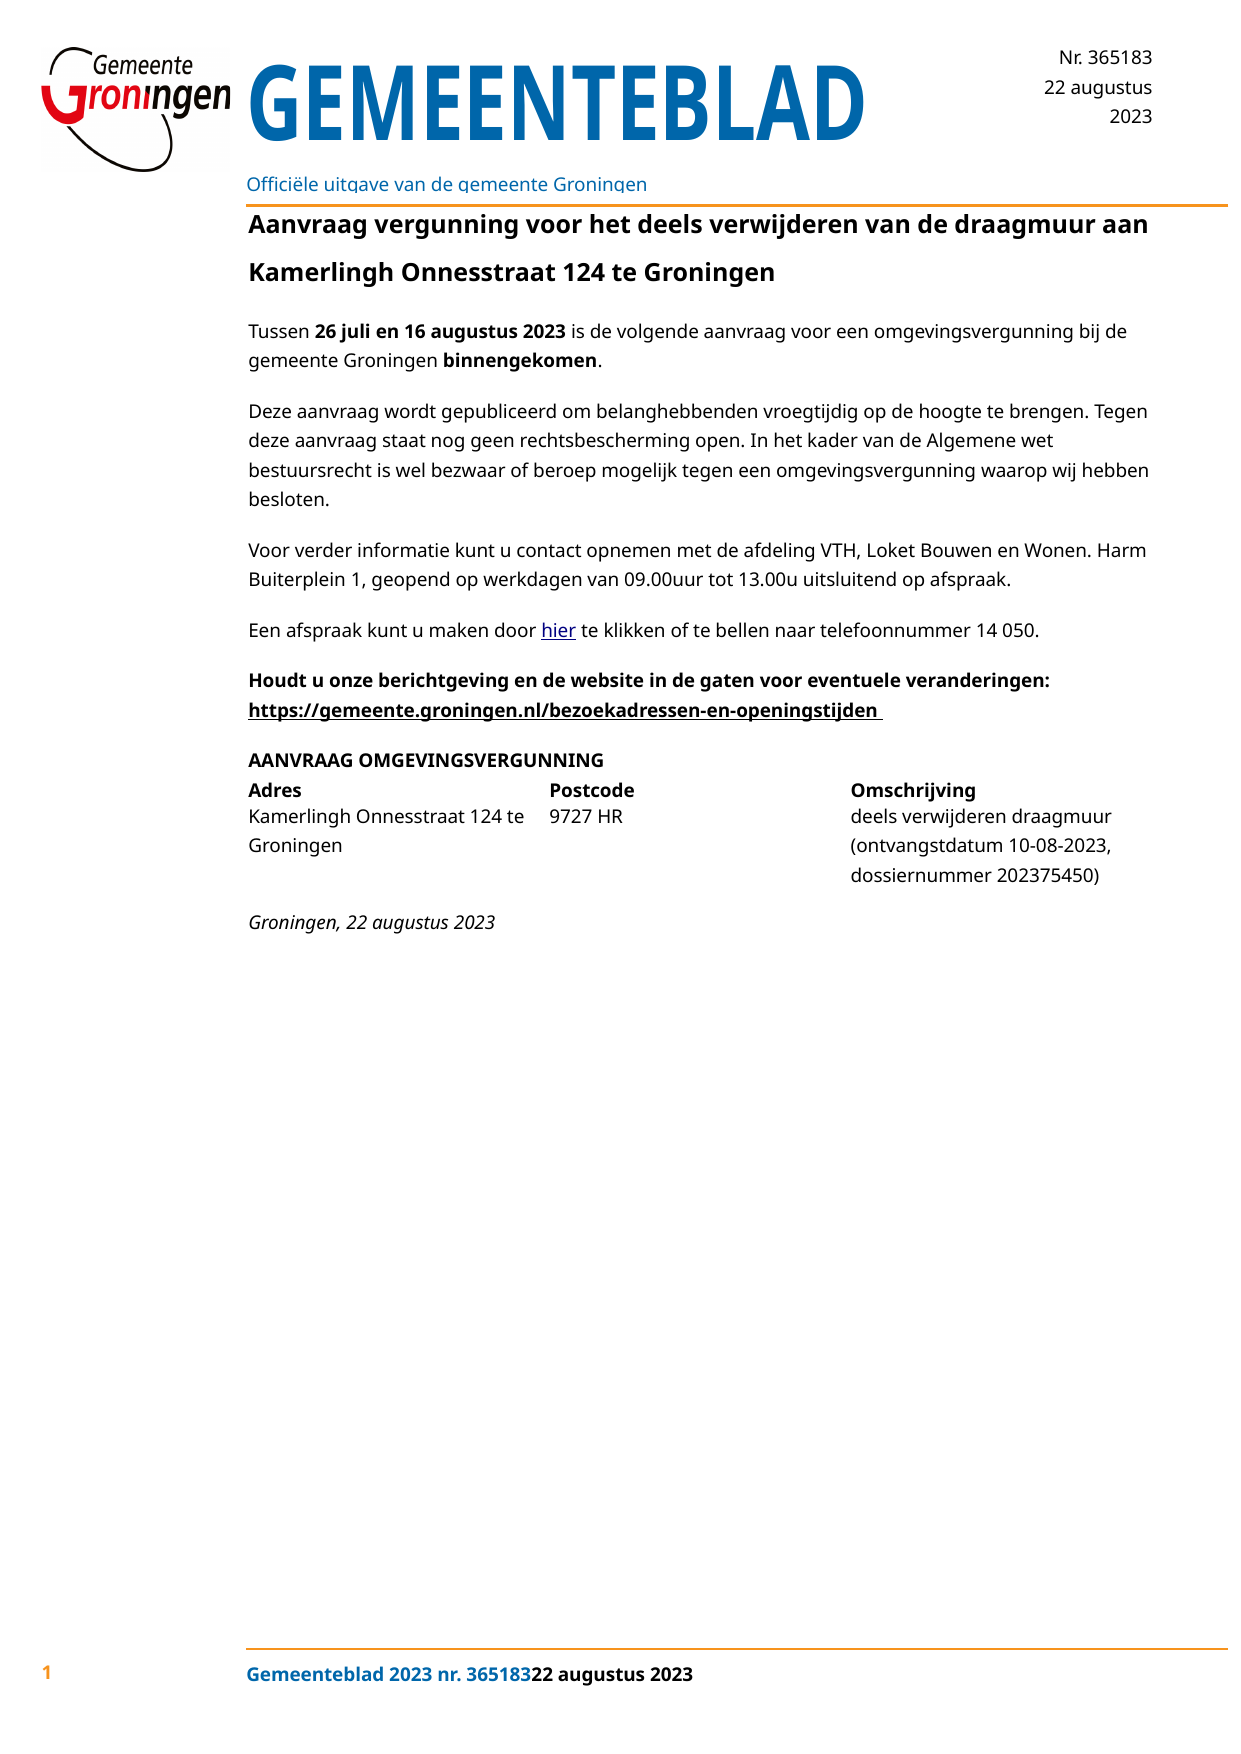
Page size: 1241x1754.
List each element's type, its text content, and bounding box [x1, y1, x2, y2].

table_header Adres [248, 777, 549, 803]
text Groningen, 22 augustus 2023 [248, 909, 1152, 935]
text Aanvraag vergunning voor het deels verwijderen van de draagmuur aan Kamerlingh Onnesstraat 124 te Groningen [248, 207, 1152, 288]
table_header Postcode [549, 777, 850, 803]
text AANVRAAG OMGEVINGSVERGUNNING [248, 747, 1152, 773]
table_cell Kamerlingh Onnesstraat 124 te Groningen [248, 803, 549, 888]
text Houdt u onze berichtgeving en de website in de gaten voor eventuele veranderingen: https://gemeente.groningen.nl/bezoekadressen-en-openingstijden [248, 667, 1152, 723]
text Deze aanvraag wordt gepubliceerd om belanghebbenden vroegtijdig op de hoogte te brengen. Tegen deze aanvraag staat nog geen rechtsbescherming open. In het kader van de Algemene wet bestuursrecht is wel bezwaar of beroep mogelijk tegen een omgevingsvergunning waarop wij hebben besloten. [248, 398, 1152, 512]
picture [41, 47, 231, 172]
text Tussen 26 juli en 16 augustus 2023 is de volgende aanvraag voor een omgevingsvergunning bij de gemeente Groningen binnengekomen. [248, 318, 1152, 373]
text Een afspraak kunt u maken door hier te klikken of te bellen naar telefoonnummer 14 050. [248, 617, 1152, 643]
text Voor verder informatie kunt u contact opnemen met de afdeling VTH, Loket Bouwen en Wonen. Harm Buiterplein 1, geopend op werkdagen van 09.00uur tot 13.00u uitsluitend op afspraak. [248, 537, 1152, 592]
table_cell 9727 HR [549, 803, 850, 888]
table_header Omschrijving [850, 777, 1152, 803]
table_cell deels verwijderen draagmuur (ontvangstdatum 10-08-2023, dossiernummer 202375450) [850, 803, 1152, 888]
